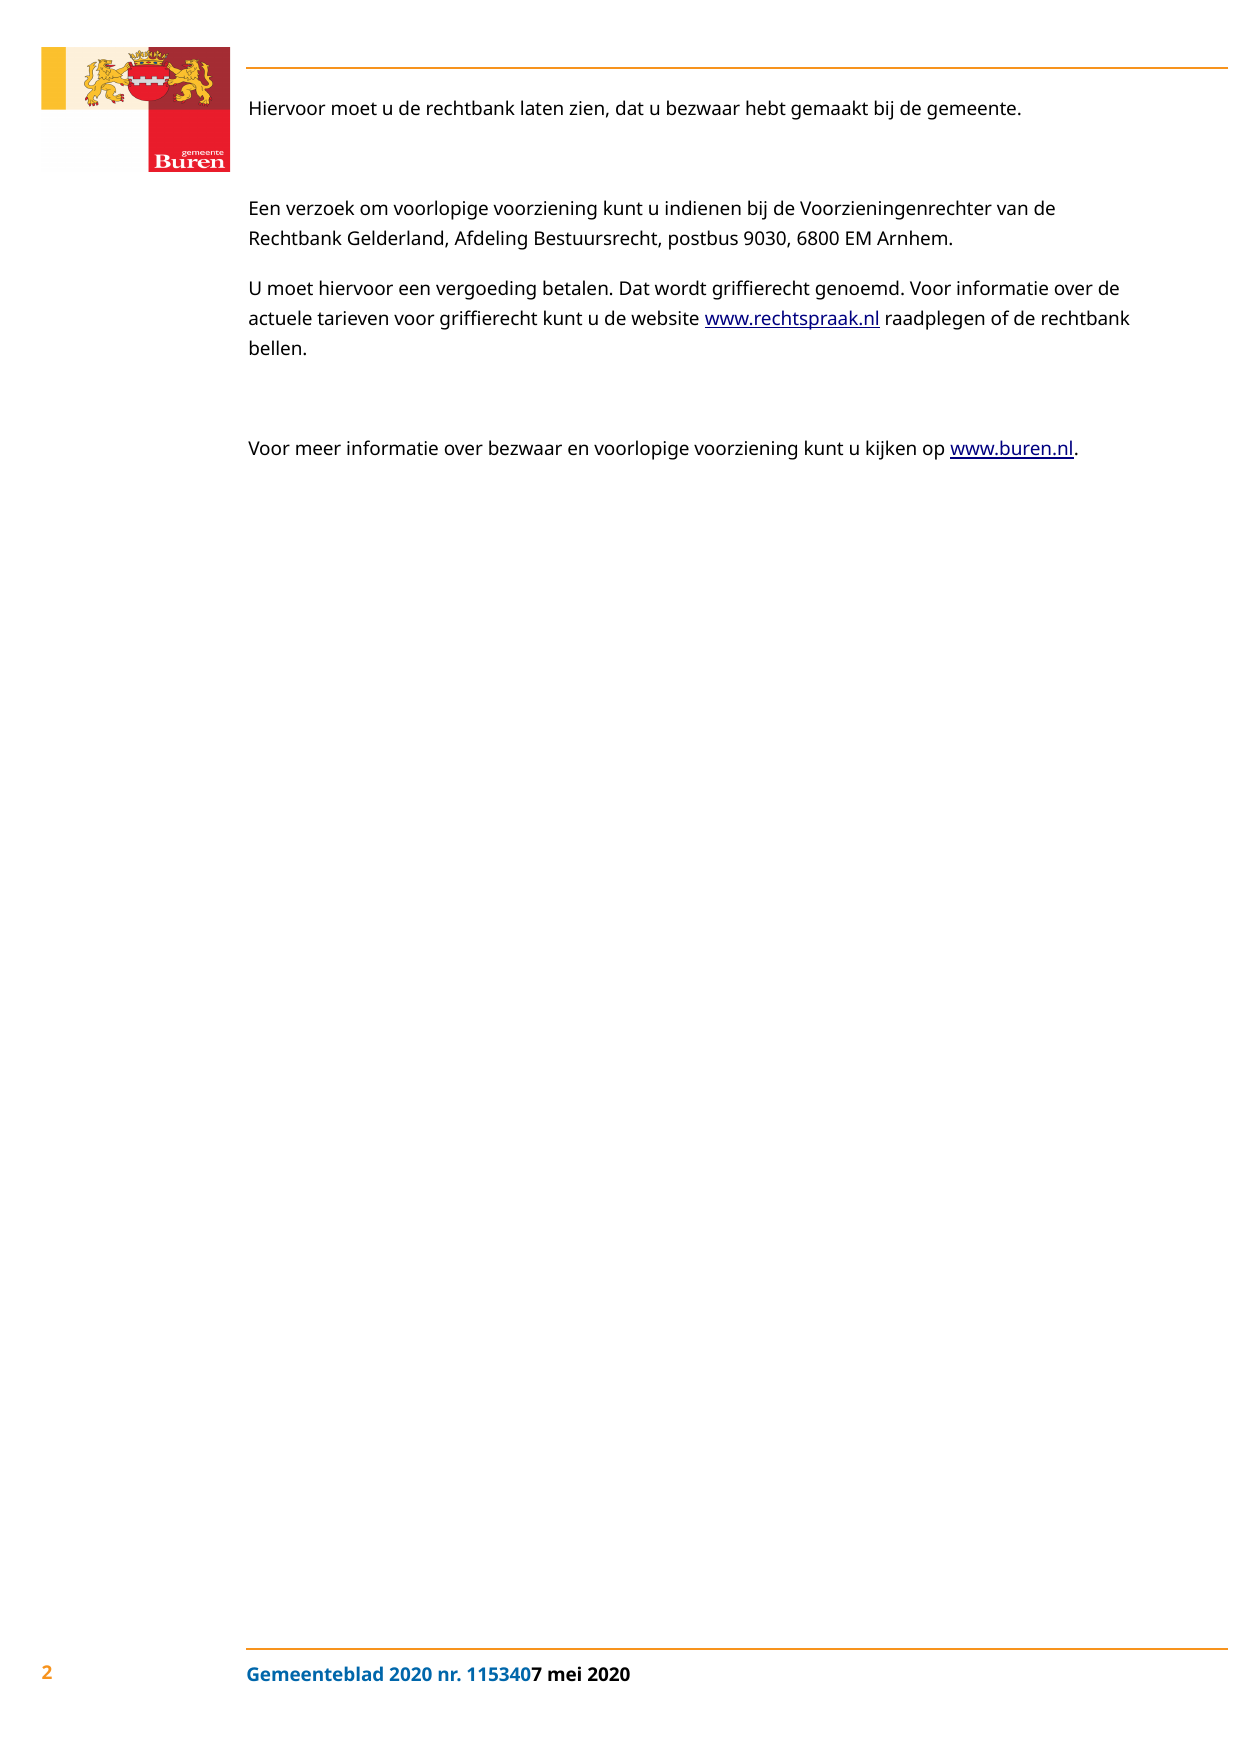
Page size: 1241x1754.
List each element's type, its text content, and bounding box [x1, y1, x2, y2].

text U moet hiervoor een vergoeding betalen. Dat wordt griffierecht genoemd. Voor informatie over de actuele tarieven voor griffierecht kunt u de website www.rechtspraak.nl raadplegen of de rechtbank bellen. [248, 276, 1152, 361]
text Voor meer informatie over bezwaar en voorlopige voorziening kunt u kijken op www.buren.nl. [248, 436, 1152, 461]
text Een verzoek om voorlopige voorziening kunt u indienen bij de Voorzieningenrechter van de Rechtbank Gelderland, Afdeling Bestuursrecht, postbus 9030, 6800 EM Arnhem. [248, 196, 1152, 251]
picture [41, 47, 231, 172]
text Hiervoor moet u de rechtbank laten zien, dat u bezwaar hebt gemaakt bij de gemeente. [248, 95, 1152, 121]
